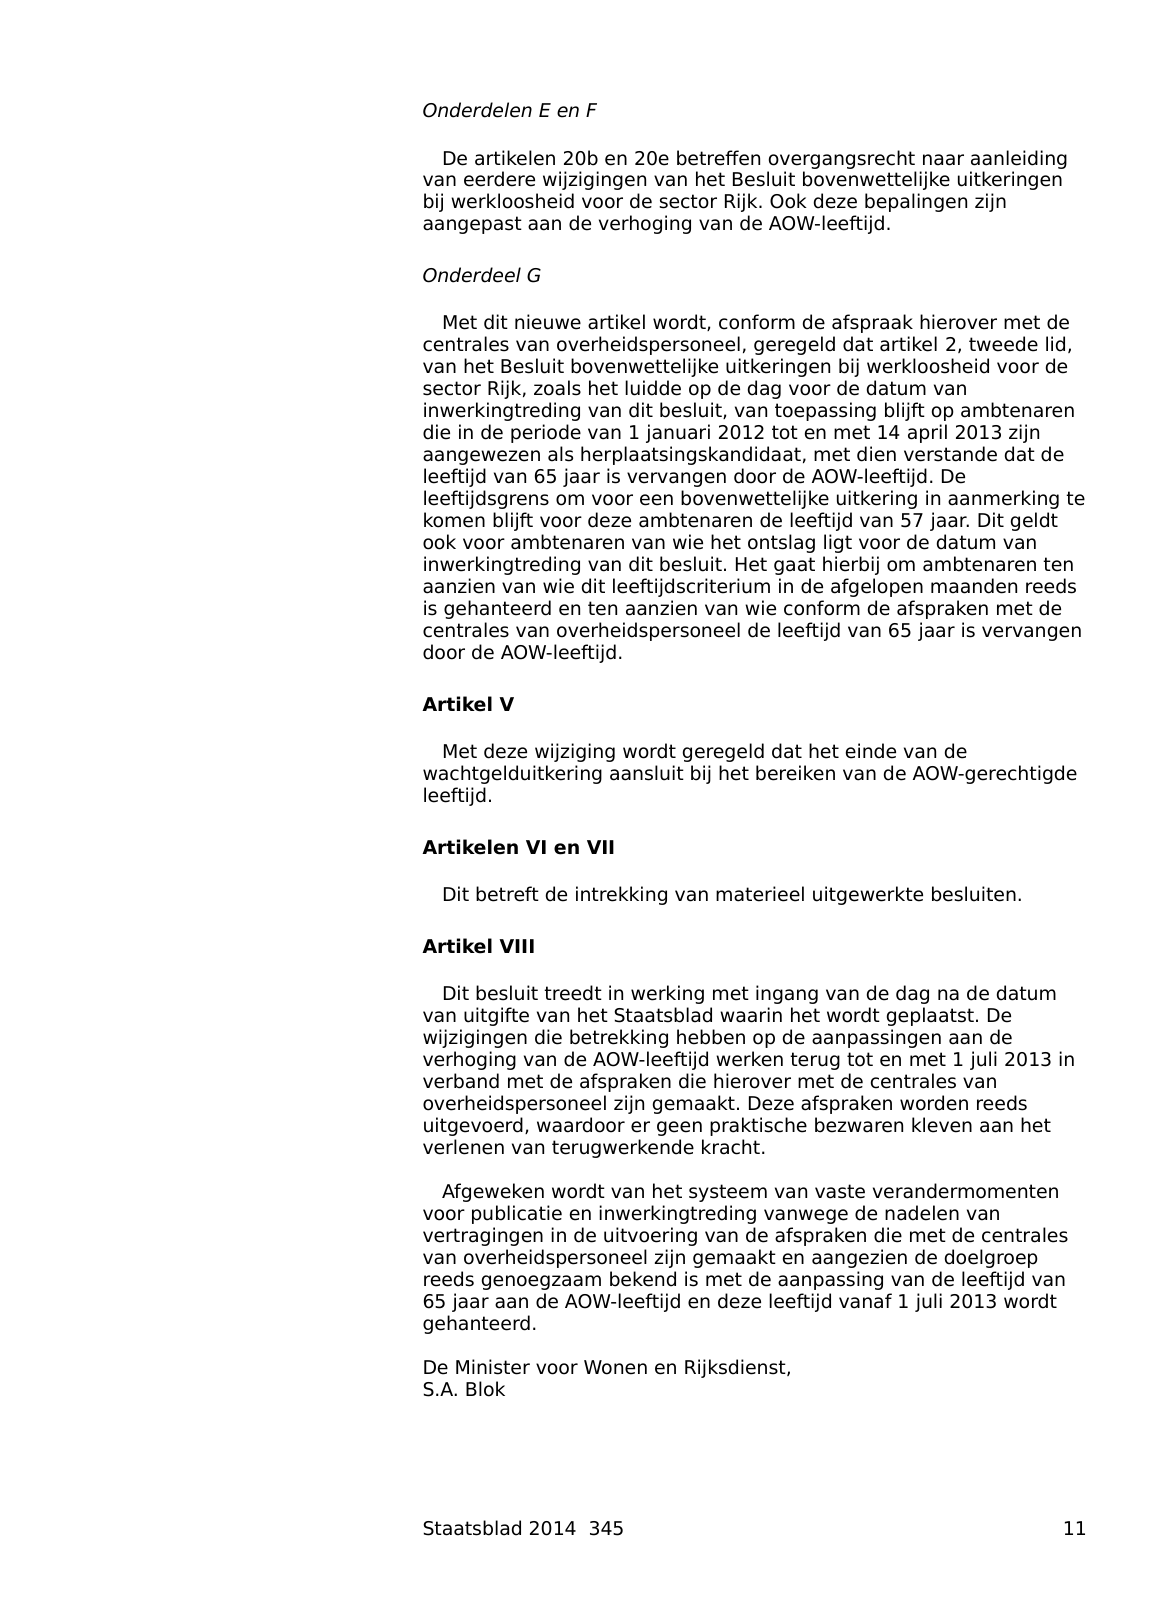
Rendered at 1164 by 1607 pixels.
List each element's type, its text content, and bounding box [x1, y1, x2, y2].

subtitle Onderdelen E en F [422, 100, 1087, 122]
text Afgeweken wordt van het systeem van vaste verandermomenten voor publicatie en inwerkingtreding vanwege de nadelen van vertragingen in de uitvoering van de afspraken die met de centrales van overheidspersoneel zijn gemaakt en aangezien de doelgroep reeds genoegzaam bekend is met de aanpassing van de leeftijd van 65 jaar aan de AOW-leeftijd en deze leeftijd vanaf 1 juli 2013 wordt gehanteerd. [422, 1181, 1087, 1335]
subtitle Artikel V [422, 694, 1087, 716]
subtitle Onderdeel G [422, 265, 1087, 287]
text De Minister voor Wonen en Rijksdienst, S.A. Blok [422, 1357, 1087, 1401]
subtitle Artikel VIII [422, 936, 1087, 958]
text Met deze wijziging wordt geregeld dat het einde van de wachtgelduitkering aansluit bij het bereiken van de AOW-gerechtigde leeftijd. [422, 741, 1087, 807]
subtitle Artikelen VI en VII [422, 837, 1087, 859]
text De artikelen 20b en 20e betreffen overgangsrecht naar aanleiding van eerdere wijzigingen van het Besluit bovenwettelijke uitkeringen bij werkloosheid voor de sector Rijk. Ook deze bepalingen zijn aangepast aan de verhoging van de AOW-leeftijd. [422, 147, 1087, 235]
text Dit betreft de intrekking van materieel uitgewerkte besluiten. [422, 884, 1087, 906]
text Met dit nieuwe artikel wordt, conform de afspraak hierover met de centrales van overheidspersoneel, geregeld dat artikel 2, tweede lid, van het Besluit bovenwettelijke uitkeringen bij werkloosheid voor de sector Rijk, zoals het luidde op de dag voor de datum van inwerkingtreding van dit besluit, van toepassing blijft op ambtenaren die in de periode van 1 januari 2012 tot en met 14 april 2013 zijn aangewezen als herplaatsingskandidaat, met dien verstande dat de leeftijd van 65 jaar is vervangen door de AOW-leeftijd. De leeftijdsgrens om voor een bovenwettelijke uitkering in aanmerking te komen blijft voor deze ambtenaren de leeftijd van 57 jaar. Dit geldt ook voor ambtenaren van wie het ontslag ligt voor de datum van inwerkingtreding van dit besluit. Het gaat hierbij om ambtenaren ten aanzien van wie dit leeftijdscriterium in de afgelopen maanden reeds is gehanteerd en ten aanzien van wie conform de afspraken met de centrales van overheidspersoneel de leeftijd van 65 jaar is vervangen door de AOW-leeftijd. [422, 312, 1087, 664]
text Dit besluit treedt in werking met ingang van de dag na de datum van uitgifte van het Staatsblad waarin het wordt geplaatst. De wijzigingen die betrekking hebben op de aanpassingen aan de verhoging van de AOW-leeftijd werken terug tot en met 1 juli 2013 in verband met de afspraken die hierover met de centrales van overheidspersoneel zijn gemaakt. Deze afspraken worden reeds uitgevoerd, waardoor er geen praktische bezwaren kleven aan het verlenen van terugwerkende kracht. [422, 983, 1087, 1159]
